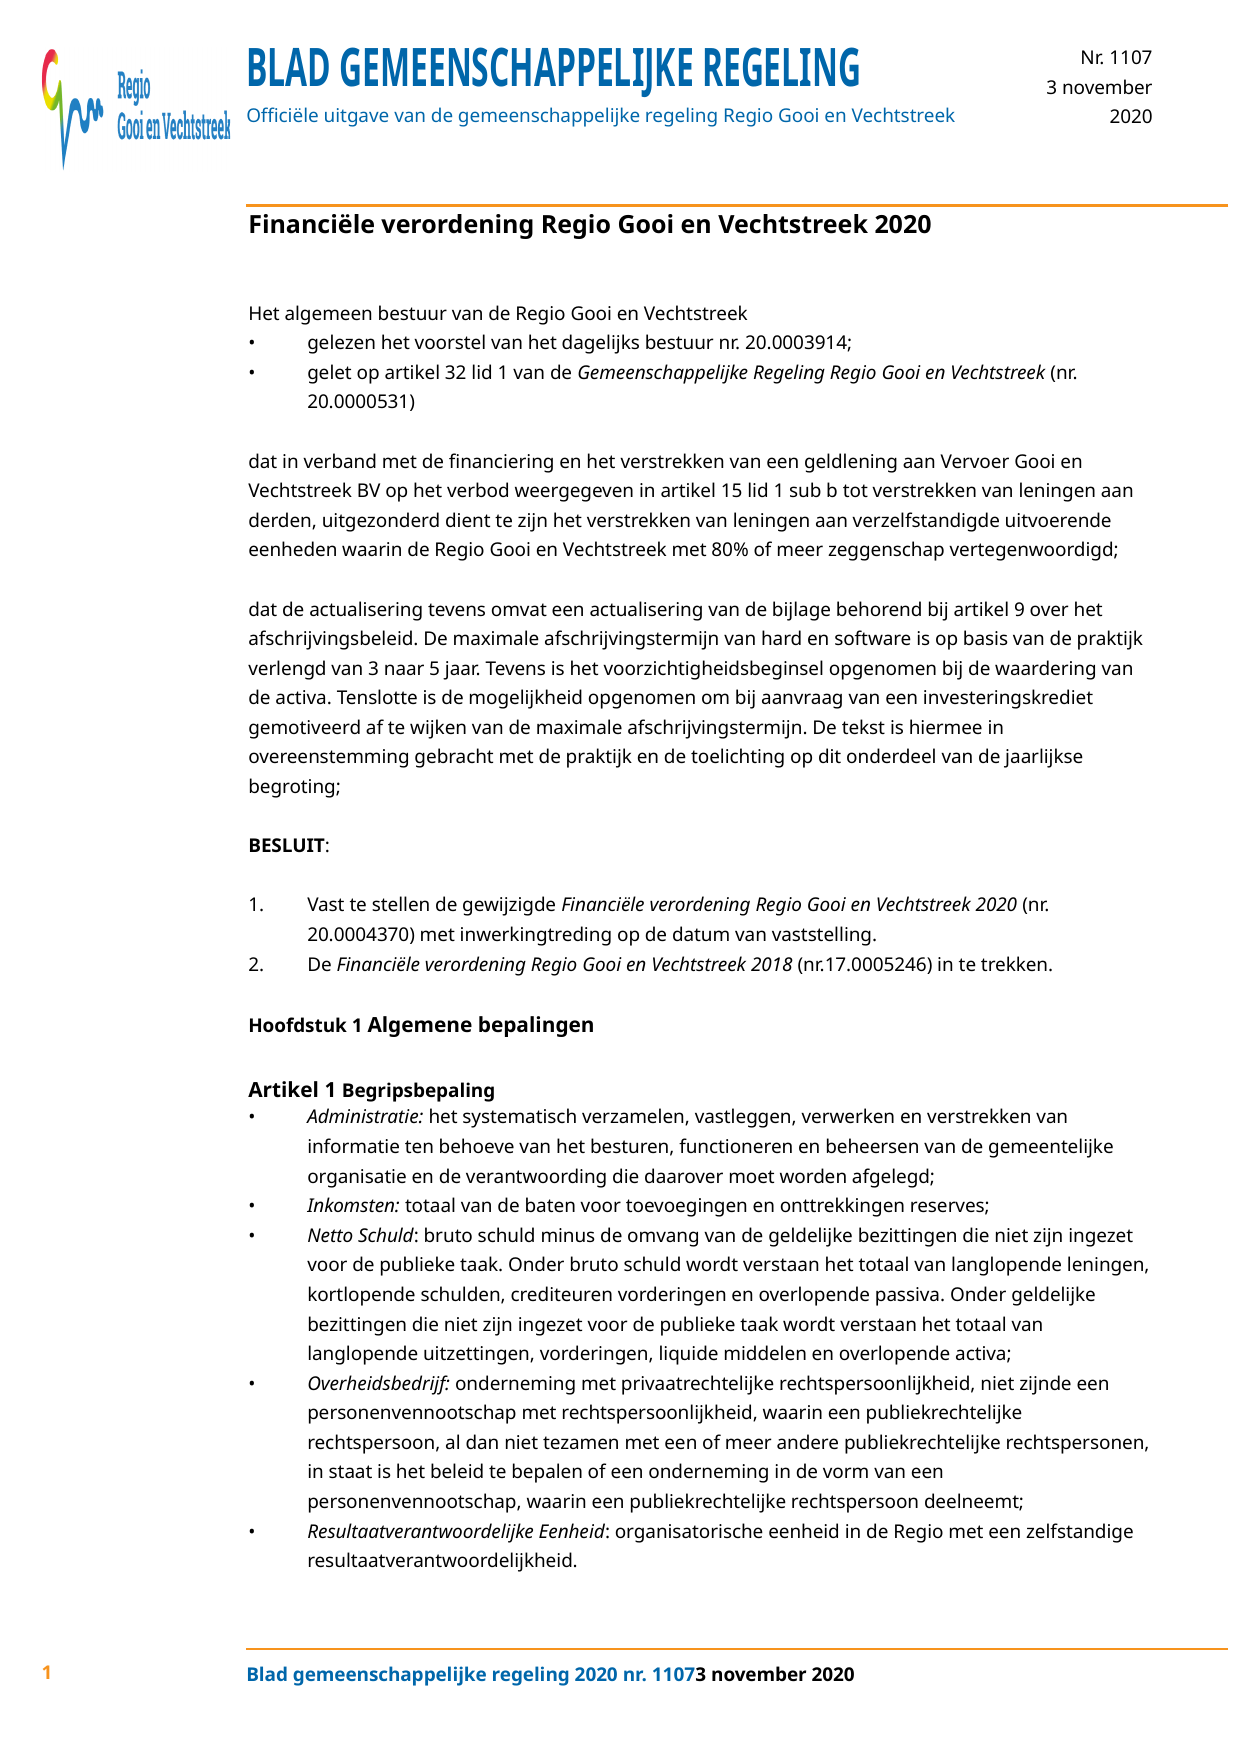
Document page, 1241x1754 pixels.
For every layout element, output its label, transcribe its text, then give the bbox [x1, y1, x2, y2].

list Inkomsten: totaal van de baten voor toevoegingen en onttrekkingen reserves; [248, 1192, 1152, 1218]
list Administratie: het systematisch verzamelen, vastleggen, verwerken en verstrekken van informatie ten behoeve van het besturen, functioneren en beheersen van de gemeentelijke organisatie en de verantwoording die daarover moet worden afgelegd; [248, 1104, 1152, 1188]
text dat in verband met de financiering en het verstrekken van een geldlening aan Vervoer Gooi en Vechtstreek BV op het verbod weergegeven in artikel 15 lid 1 sub b tot verstrekken van leningen aan derden, uitgezonderd dient te zijn het verstrekken van leningen aan verzelfstandigde uitvoerende eenheden waarin de Regio Gooi en Vechtstreek met 80% of meer zeggenschap vertegenwoordigd; [248, 448, 1152, 562]
text BESLUIT: [248, 832, 1152, 858]
list gelezen het voorstel van het dagelijks bestuur nr. 20.0003914; [248, 329, 1152, 355]
text Het algemeen bestuur van de Regio Gooi en Vechtstreek [248, 300, 1152, 326]
text dat de actualisering tevens omvat een actualisering van de bijlage behorend bij artikel 9 over het afschrijvingsbeleid. De maximale afschrijvingstermijn van hard en software is op basis van de praktijk verlengd van 3 naar 5 jaar. Tevens is het voorzichtigheidsbeginsel opgenomen bij de waardering van de activa. Tenslotte is de mogelijkheid opgenomen om bij aanvraag van een investeringskrediet gemotiveerd af te wijken van de maximale afschrijvingstermijn. De tekst is hiermee in overeenstemming gebracht met de praktijk en de toelichting op dit onderdeel van de jaarlijkse begroting; [248, 596, 1152, 799]
list Overheidsbedrijf: onderneming met privaatrechtelijke rechtspersoonlijkheid, niet zijnde een personenvennootschap met rechtspersoonlijkheid, waarin een publiekrechtelijke rechtspersoon, al dan niet tezamen met een of meer andere publiekrechtelijke rechtspersonen, in staat is het beleid te bepalen of een onderneming in de vorm van een personenvennootschap, waarin een publiekrechtelijke rechtspersoon deelneemt; [248, 1370, 1152, 1514]
list Resultaatverantwoordelijke Eenheid: organisatorische eenheid in de Regio met een zelfstandige resultaatverantwoordelijkheid. [248, 1518, 1152, 1573]
text Artikel 1 Begripsbepaling [248, 1075, 1152, 1104]
text Hoofdstuk 1 Algemene bepalingen [248, 1010, 1152, 1038]
text Financiële verordening Regio Gooi en Vechtstreek 2020 [248, 207, 1152, 241]
list gelet op artikel 32 lid 1 van de Gemeenschappelijke Regeling Regio Gooi en Vechtstreek (nr. 20.0000531) [248, 359, 1152, 414]
list Vast te stellen de gewijzigde Financiële verordening Regio Gooi en Vechtstreek 2020 (nr. 20.0004370) met inwerkingtreding op de datum van vaststelling. [248, 892, 1152, 947]
list Netto Schuld: bruto schuld minus de omvang van de geldelijke bezittingen die niet zijn ingezet voor de publieke taak. Onder bruto schuld wordt verstaan het totaal van langlopende leningen, kortlopende schulden, crediteuren vorderingen en overlopende passiva. Onder geldelijke bezittingen die niet zijn ingezet voor de publieke taak wordt verstaan het totaal van langlopende uitzettingen, vorderingen, liquide middelen en overlopende activa; [248, 1222, 1152, 1366]
picture [41, 47, 231, 172]
list De Financiële verordening Regio Gooi en Vechtstreek 2018 (nr.17.0005246) in te trekken. [248, 951, 1152, 976]
